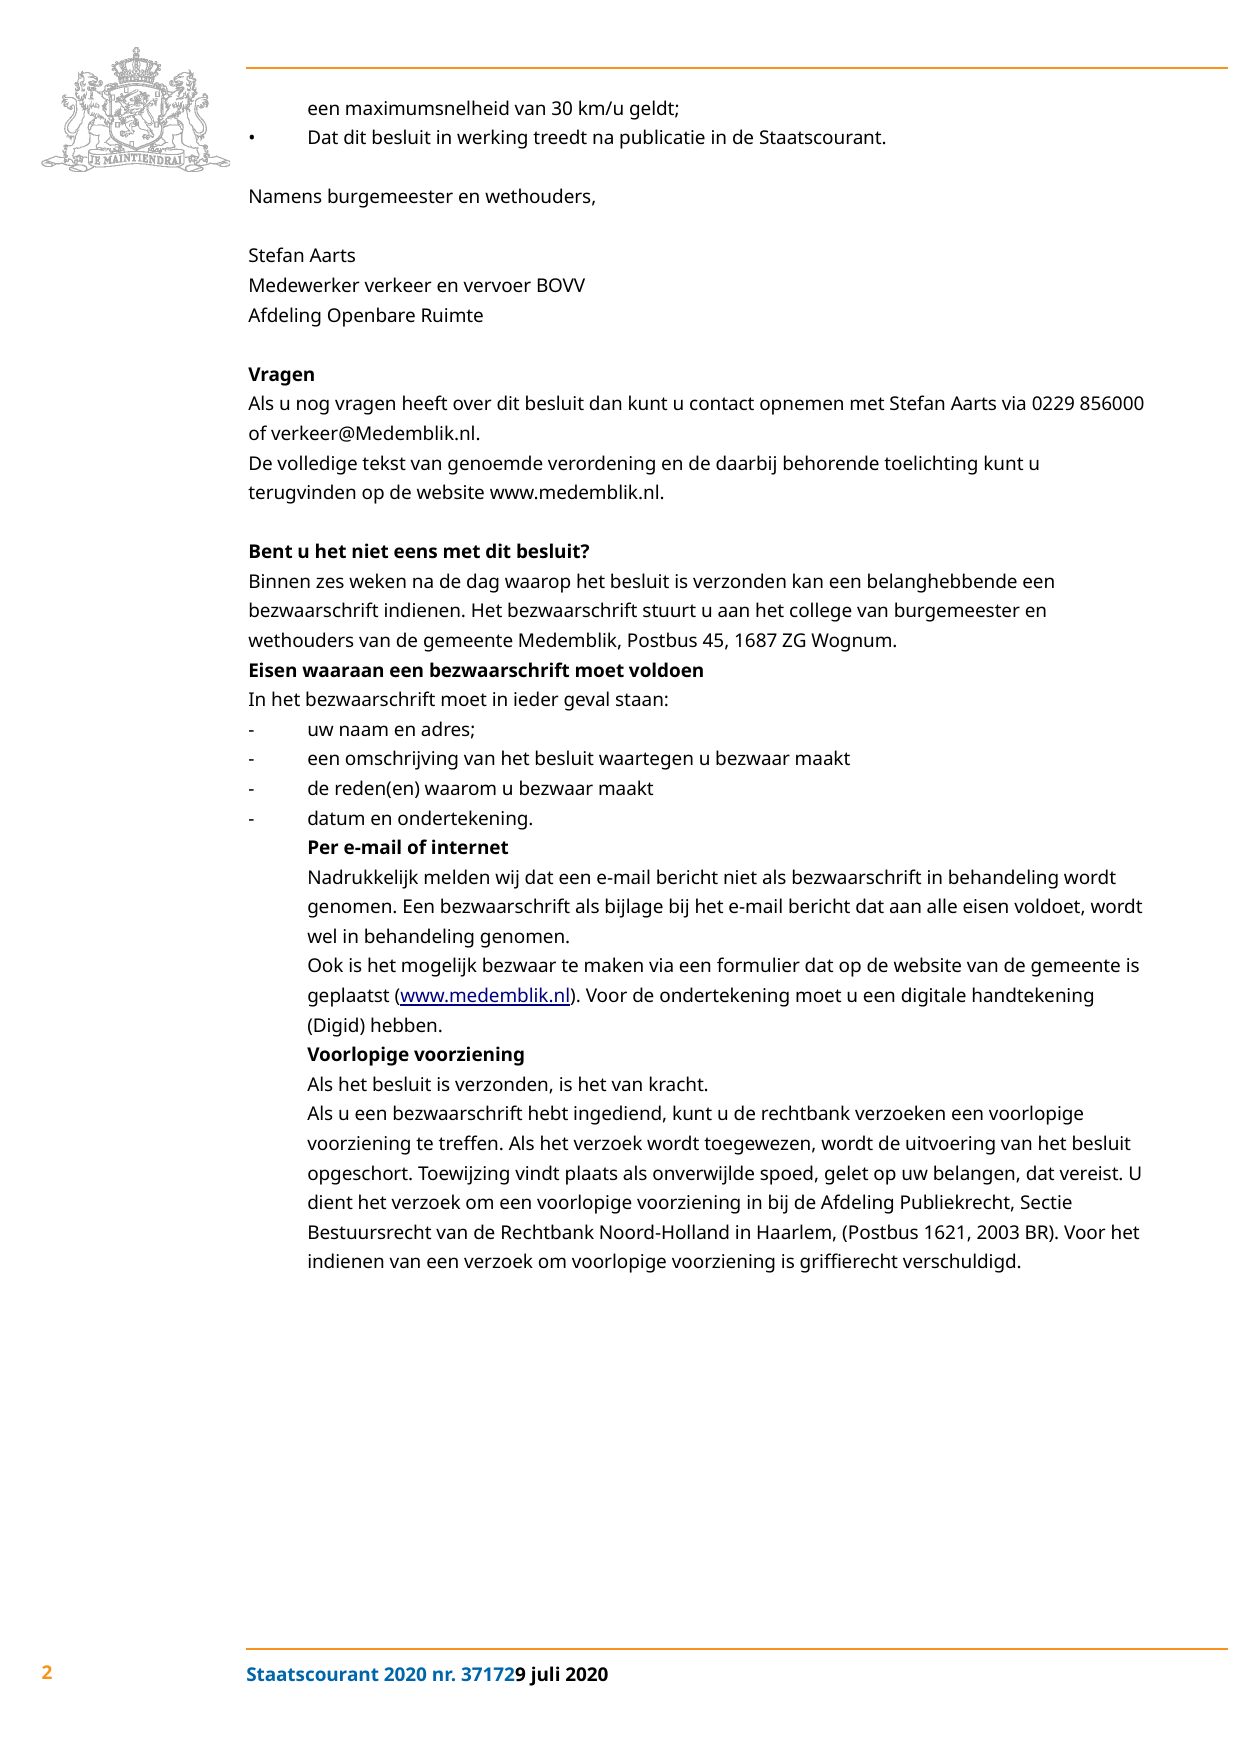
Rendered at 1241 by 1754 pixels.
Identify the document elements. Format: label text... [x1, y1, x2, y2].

list Voorlopige voorziening [248, 1041, 1152, 1067]
text Vragen [248, 361, 1152, 387]
text In het bezwaarschrift moet in ieder geval staan: [248, 686, 1152, 712]
list Als u een bezwaarschrift hebt ingediend, kunt u de rechtbank verzoeken een voorlopige voorziening te treffen. Als het verzoek wordt toegewezen, wordt de uitvoering van het besluit opgeschort. Toewijzing vindt plaats als onverwijlde spoed, gelet op uw belangen, dat vereist. U dient het verzoek om een voorlopige voorziening in bij de Afdeling Publiekrecht, Sectie Bestuursrecht van de Rechtbank Noord-Holland in Haarlem, (Postbus 1621, 2003 BR). Voor het indienen van een verzoek om voorlopige voorziening is griffierecht verschuldigd. [248, 1101, 1152, 1274]
list uw naam en adres; [248, 716, 1152, 742]
list Als het besluit is verzonden, is het van kracht. [248, 1071, 1152, 1097]
picture [41, 47, 231, 172]
text Als u nog vragen heeft over dit besluit dan kunt u contact opnemen met Stefan Aarts via 0229 856000 of verkeer@Medemblik.nl. [248, 391, 1152, 446]
text Stefan Aarts [248, 243, 1152, 268]
list een maximumsnelheid van 30 km/u geldt; [248, 95, 1152, 121]
list Ook is het mogelijk bezwaar te maken via een formulier dat op de website van de gemeente is geplaatst (www.medemblik.nl). Voor de ondertekening moet u een digitale handtekening (Digid) hebben. [248, 953, 1152, 1038]
text Eisen waaraan een bezwaarschrift moet voldoen [248, 657, 1152, 683]
text Afdeling Openbare Ruimte [248, 302, 1152, 328]
text Bent u het niet eens met dit besluit? [248, 538, 1152, 564]
list Dat dit besluit in werking treedt na publicatie in de Staatscourant. [248, 124, 1152, 150]
text Namens burgemeester en wethouders, [248, 183, 1152, 209]
text De volledige tekst van genoemde verordening en de daarbij behorende toelichting kunt u terugvinden op de website www.medemblik.nl. [248, 450, 1152, 505]
text Medewerker verkeer en vervoer BOVV [248, 272, 1152, 298]
list de reden(en) waarom u bezwaar maakt [248, 775, 1152, 801]
text Binnen zes weken na de dag waarop het besluit is verzonden kan een belanghebbende een bezwaarschrift indienen. Het bezwaarschrift stuurt u aan het college van burgemeester en wethouders van de gemeente Medemblik, Postbus 45, 1687 ZG Wognum. [248, 568, 1152, 653]
list Per e-mail of internet [248, 834, 1152, 860]
list Nadrukkelijk melden wij dat een e-mail bericht niet als bezwaarschrift in behandeling wordt genomen. Een bezwaarschrift als bijlage bij het e-mail bericht dat aan alle eisen voldoet, wordt wel in behandeling genomen. [248, 864, 1152, 949]
list een omschrijving van het besluit waartegen u bezwaar maakt [248, 746, 1152, 771]
list datum en ondertekening. [248, 805, 1152, 831]
